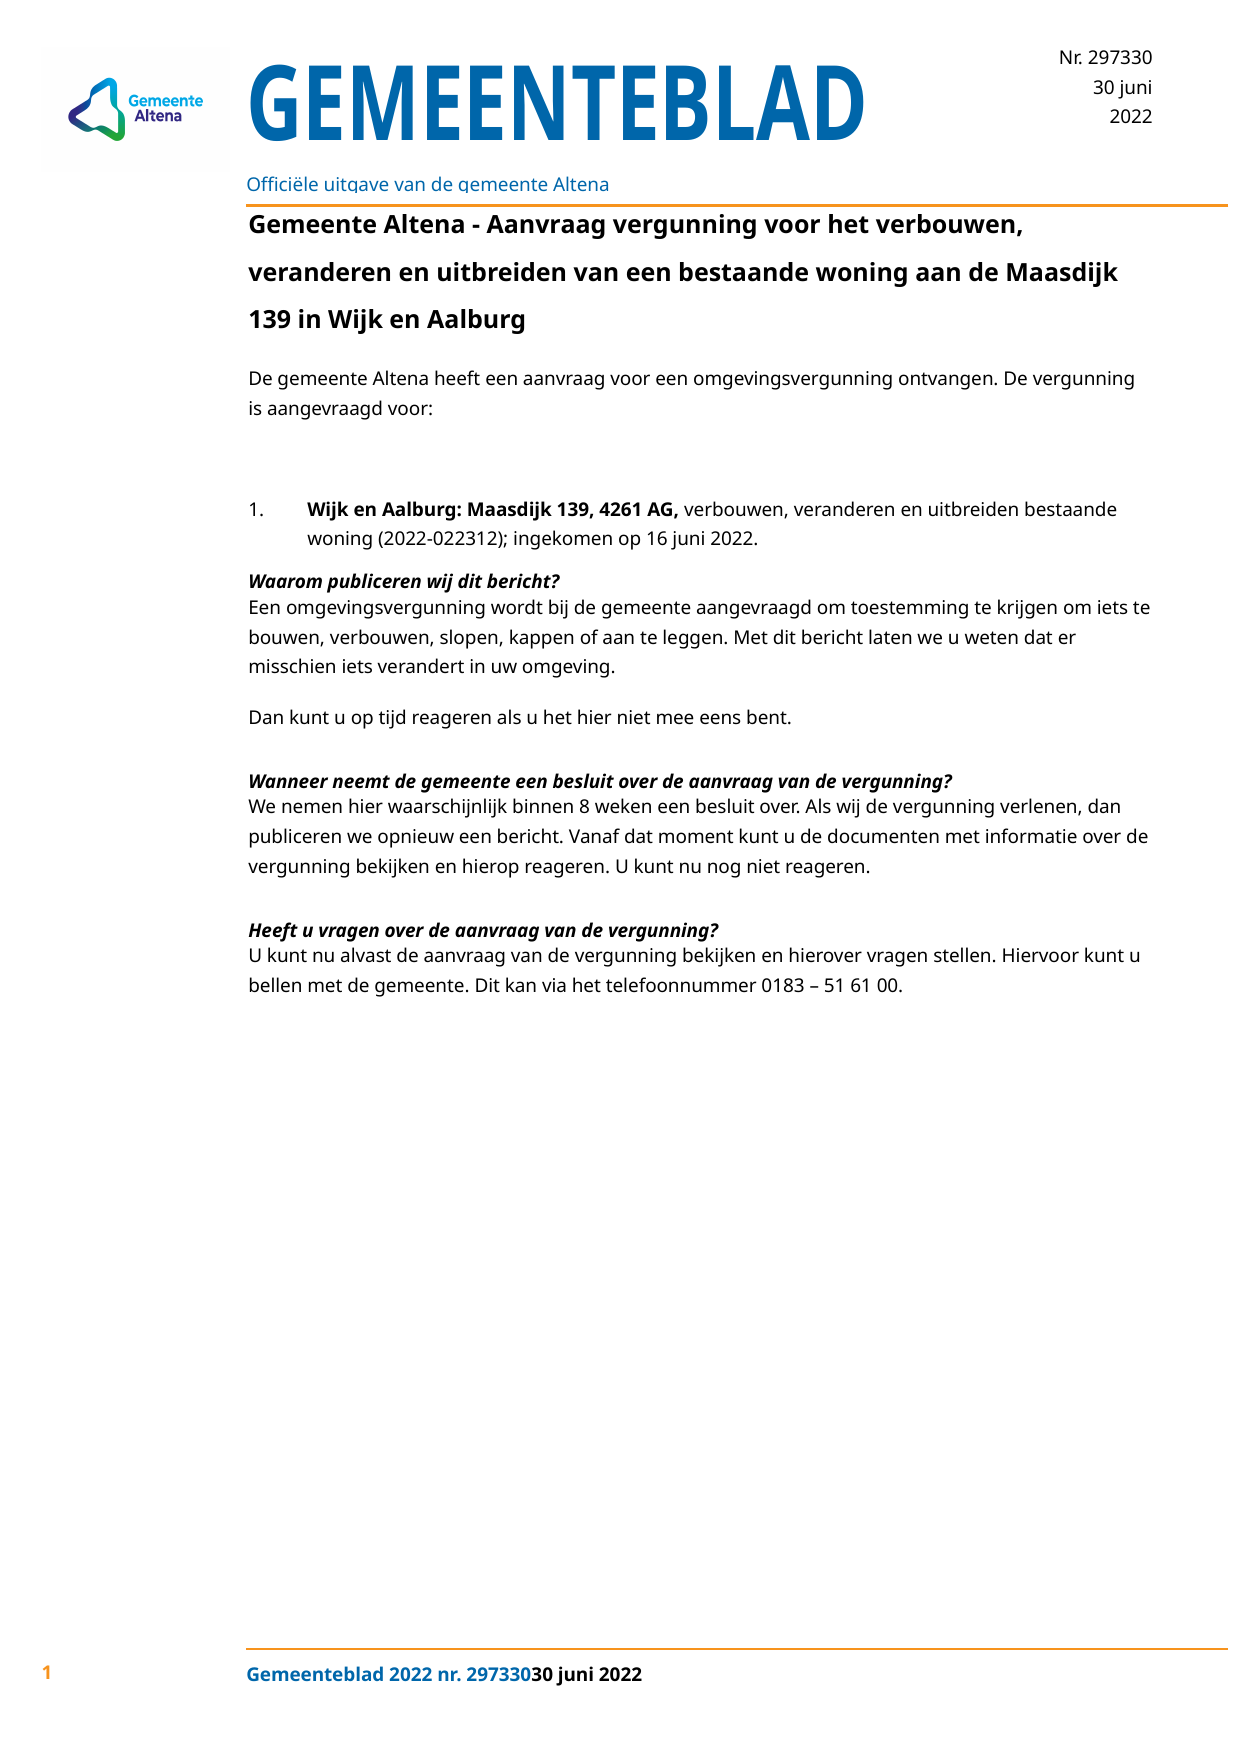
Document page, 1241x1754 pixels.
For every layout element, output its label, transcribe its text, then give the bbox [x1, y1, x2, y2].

text Waarom publiceren wij dit bericht? [248, 569, 1152, 594]
text Wanneer neemt de gemeente een besluit over de aanvraag van de vergunning? [248, 768, 1152, 794]
text We nemen hier waarschijnlijk binnen 8 weken een besluit over. Als wij de vergunning verlenen, dan publiceren we opnieuw een bericht. Vanaf dat moment kunt u de documenten met informatie over de vergunning bekijken en hierop reageren. U kunt nu nog niet reageren. [248, 794, 1152, 878]
text Gemeente Altena - Aanvraag vergunning voor het verbouwen, veranderen en uitbreiden van een bestaande woning aan de Maasdijk 139 in Wijk en Aalburg [248, 207, 1152, 336]
text De gemeente Altena heeft een aanvraag voor een omgevingsvergunning ontvangen. De vergunning is aangevraagd voor: [248, 366, 1152, 421]
text U kunt nu alvast de aanvraag van de vergunning bekijken en hierover vragen stellen. Hiervoor kunt u bellen met de gemeente. Dit kan via het telefoonnummer 0183 – 51 61 00. [248, 942, 1152, 998]
list Wijk en Aalburg: Maasdijk 139, 4261 AG, verbouwen, veranderen en uitbreiden bestaande woning (2022-022312); ingekomen op 16 juni 2022. [248, 496, 1152, 551]
text Dan kunt u op tijd reageren als u het hier niet mee eens bent. [248, 704, 1152, 730]
text Heeft u vragen over de aanvraag van de vergunning? [248, 917, 1152, 942]
picture [41, 47, 231, 172]
text Een omgevingsvergunning wordt bij de gemeente aangevraagd om toestemming te krijgen om iets te bouwen, verbouwen, slopen, kappen of aan te leggen. Met dit bericht laten we u weten dat er misschien iets verandert in uw omgeving. [248, 594, 1152, 679]
